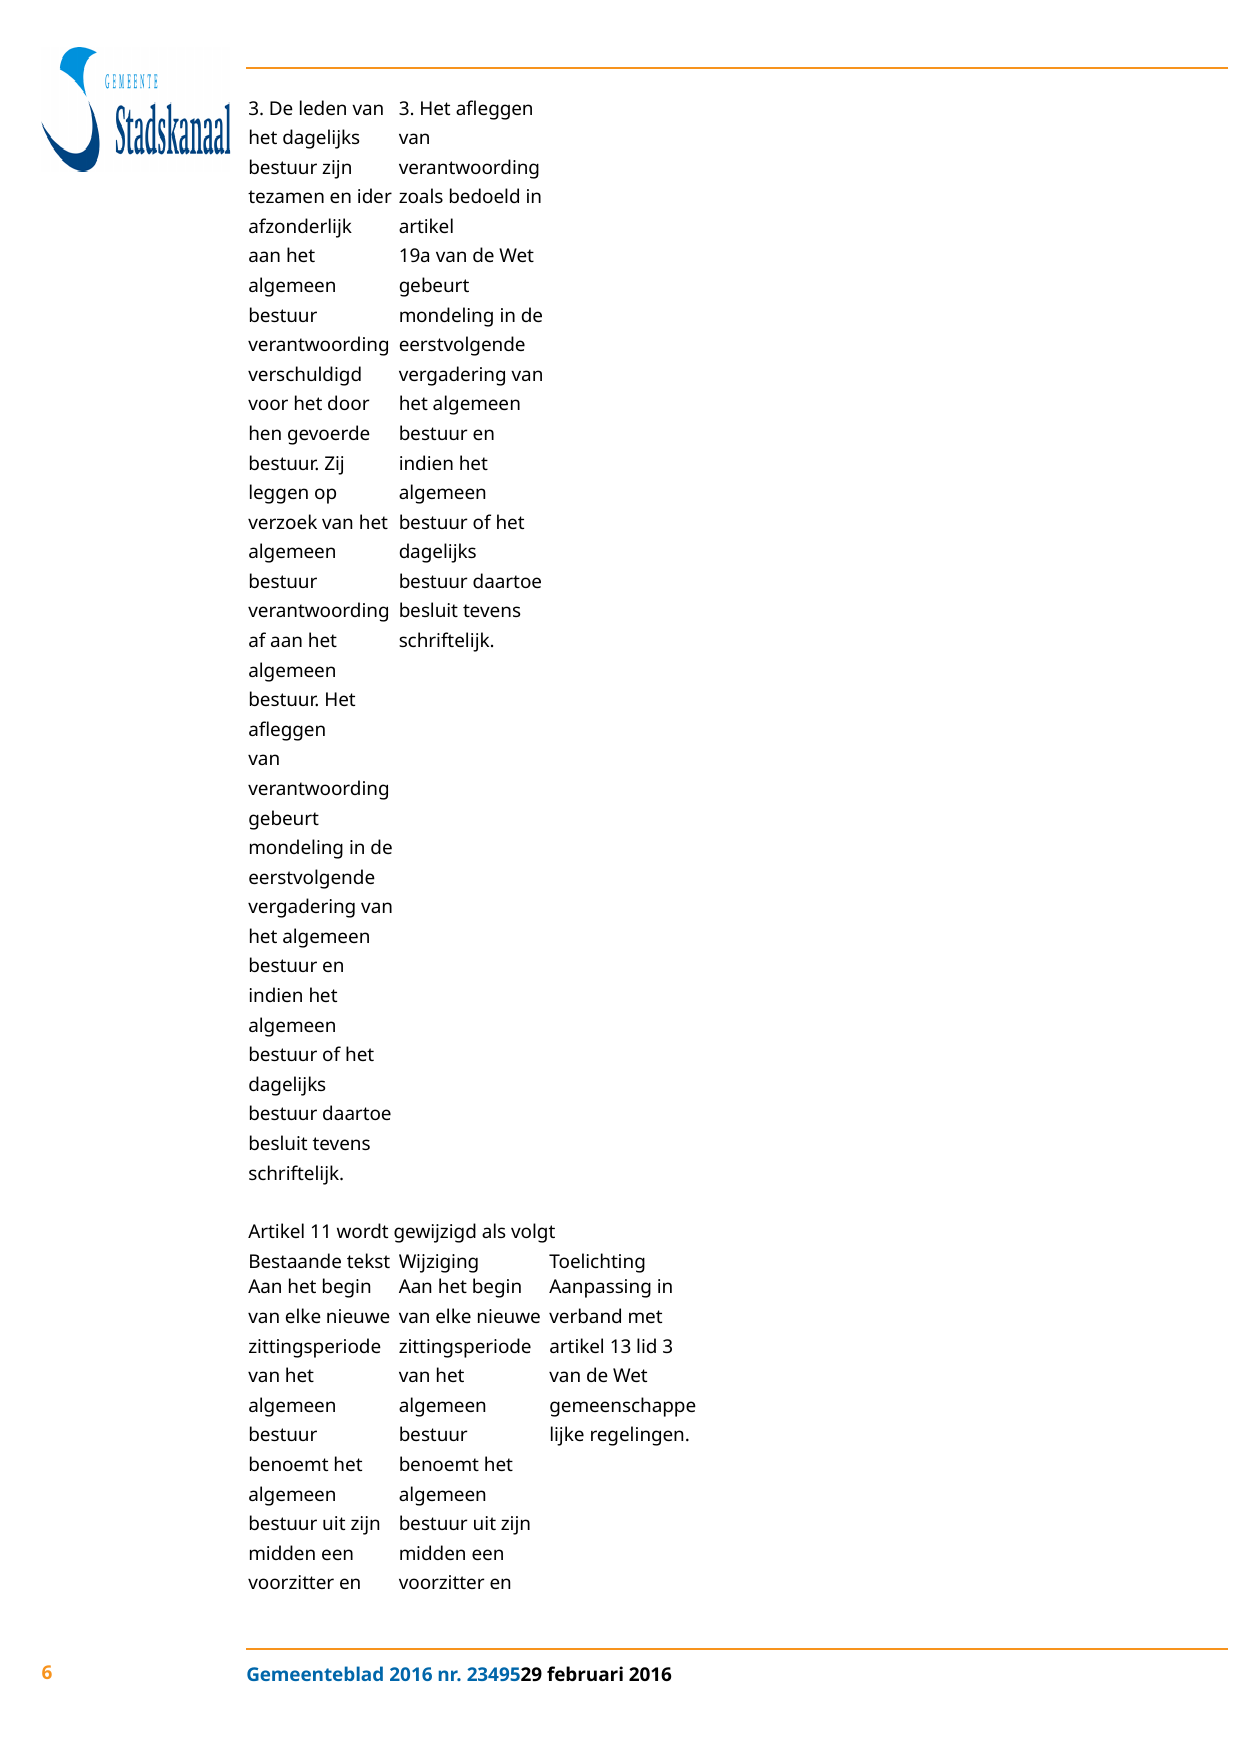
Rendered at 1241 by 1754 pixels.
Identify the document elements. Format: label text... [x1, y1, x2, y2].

table_header Bestaande tekst [248, 1248, 398, 1274]
table_cell Aan het begin van elke nieuwe zittingsperiode van het algemeen bestuur benoemt het algemeen bestuur uit zijn midden een voorzitter en [399, 1274, 549, 1595]
table_header Toelichting [549, 1248, 700, 1274]
table_cell Aan het begin van elke nieuwe zittingsperiode van het algemeen bestuur benoemt het algemeen bestuur uit zijn midden een voorzitter en [248, 1274, 398, 1595]
table_cell 3. De leden van het dagelijks bestuur zijn tezamen en ider afzonderlijk aan het algemeen bestuur verantwoording verschuldigd voor het door hen gevoerde bestuur. Zij leggen op verzoek van het algemeen bestuur verantwoording af aan het algemeen bestuur. Het afleggen van verantwoording gebeurt mondeling in de eerstvolgende vergadering van het algemeen bestuur en indien het algemeen bestuur of het dagelijks bestuur daartoe besluit tevens schriftelijk. [248, 95, 398, 1186]
table_cell 3. Het afleggen van verantwoording zoals bedoeld in artikel 19a van de Wet gebeurt mondeling in de eerstvolgende vergadering van het algemeen bestuur en indien het algemeen bestuur of het dagelijks bestuur daartoe besluit tevens schriftelijk. [399, 95, 549, 1186]
table_cell [549, 95, 700, 1186]
picture [41, 47, 231, 172]
table_cell Aanpassing in verband met artikel 13 lid 3 van de Wet gemeenschappelijke regelingen. [549, 1274, 700, 1595]
text Artikel 11 wordt gewijzigd als volgt [248, 1218, 1152, 1244]
table_header Wijziging [399, 1248, 549, 1274]
